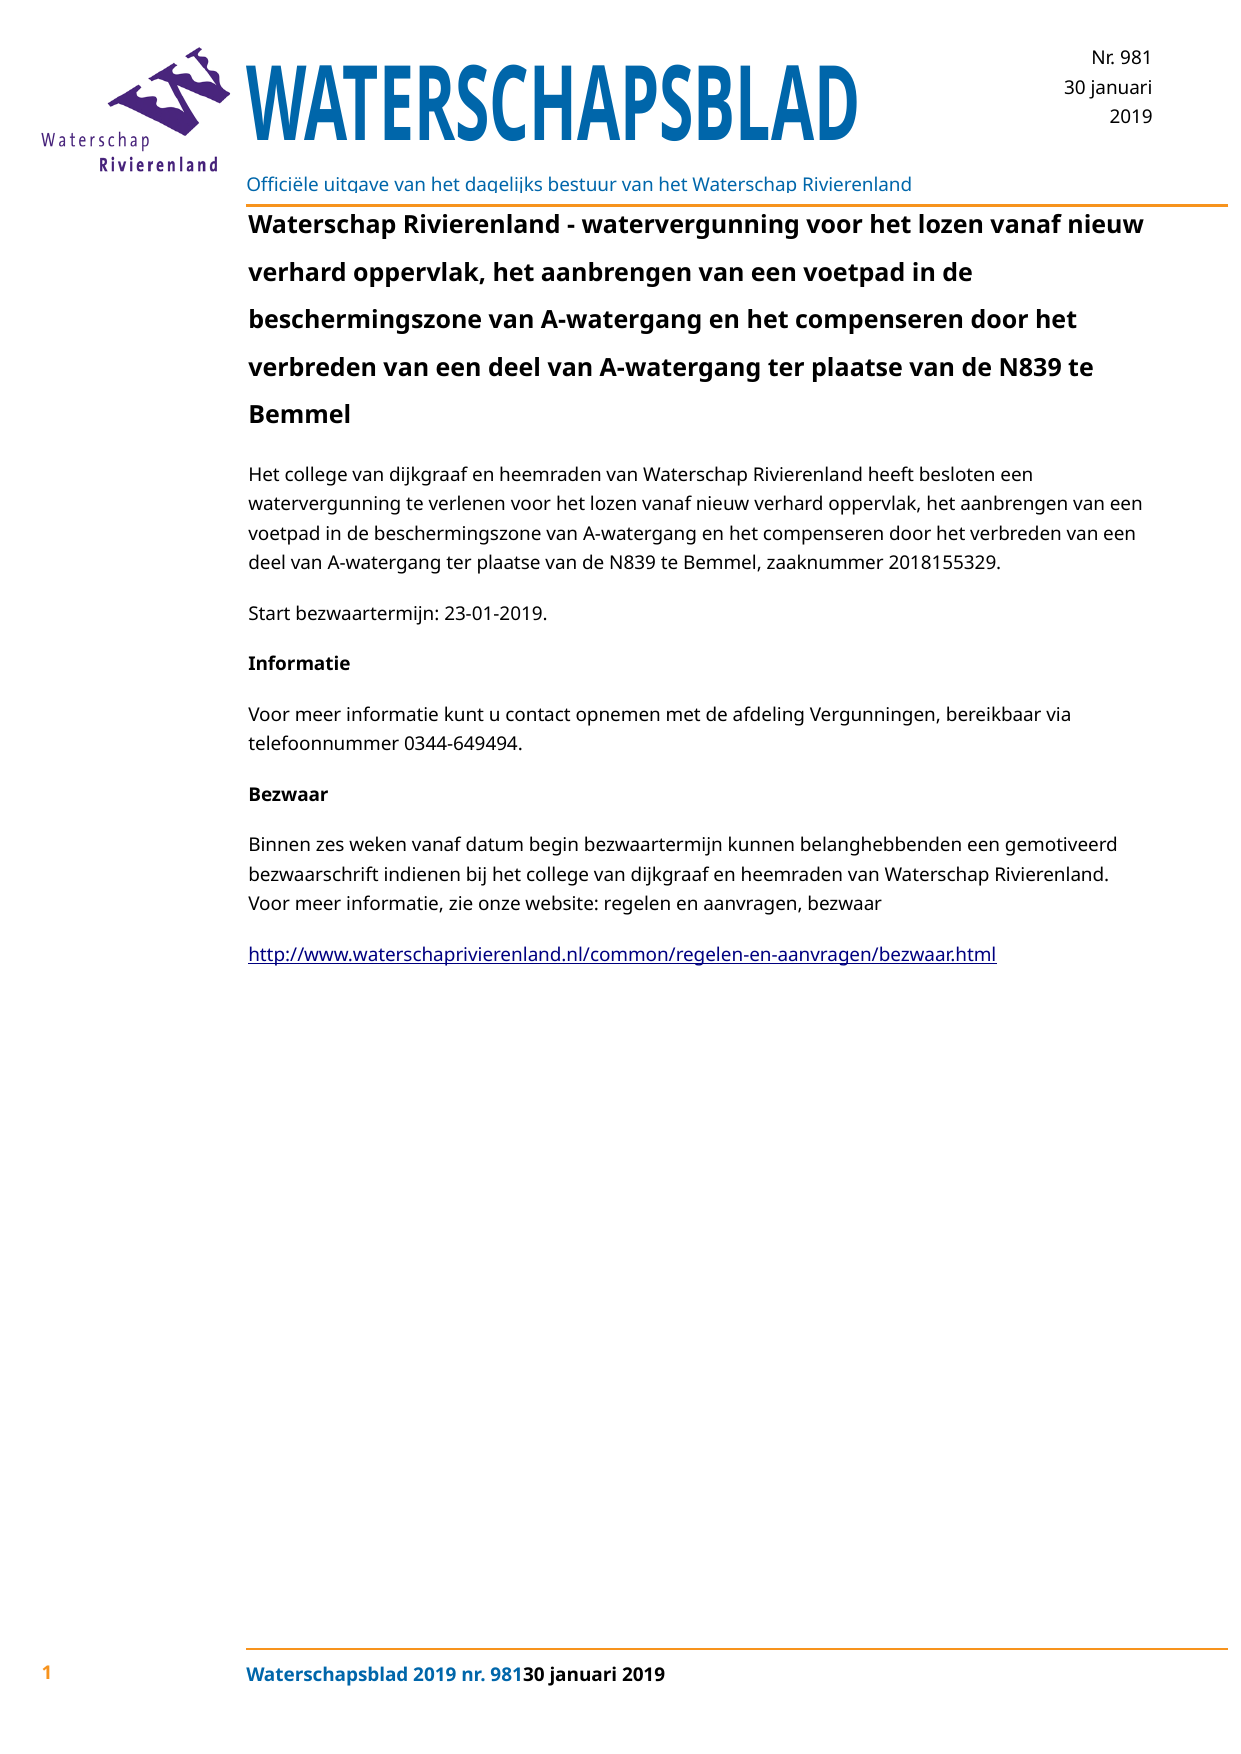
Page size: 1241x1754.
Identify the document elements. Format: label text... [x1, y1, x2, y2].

text Het college van dijkgraaf en heemraden van Waterschap Rivierenland heeft besloten een watervergunning te verlenen voor het lozen vanaf nieuw verhard oppervlak, het aanbrengen van een voetpad in de beschermingszone van A-watergang en het compenseren door het verbreden van een deel van A-watergang ter plaatse van de N839 te Bemmel, zaaknummer 2018155329. [248, 461, 1152, 575]
picture [41, 47, 231, 172]
text Waterschap Rivierenland - watervergunning voor het lozen vanaf nieuw verhard oppervlak, het aanbrengen van een voetpad in de beschermingszone van A-watergang en het compenseren door het verbreden van een deel van A-watergang ter plaatse van de N839 te Bemmel [248, 207, 1152, 431]
text Binnen zes weken vanaf datum begin bezwaartermijn kunnen belanghebbenden een gemotiveerd bezwaarschrift indienen bij het college van dijkgraaf en heemraden van Waterschap Rivierenland. Voor meer informatie, zie onze website: regelen en aanvragen, bezwaar [248, 831, 1152, 916]
text http://www.waterschaprivierenland.nl/common/regelen-en-aanvragen/bezwaar.html [248, 941, 1152, 966]
text Start bezwaartermijn: 23-01-2019. [248, 600, 1152, 626]
text Informatie [248, 650, 1152, 676]
text Bezwaar [248, 781, 1152, 806]
text Voor meer informatie kunt u contact opnemen met de afdeling Vergunningen, bereikbaar via telefoonnummer 0344-649494. [248, 701, 1152, 756]
